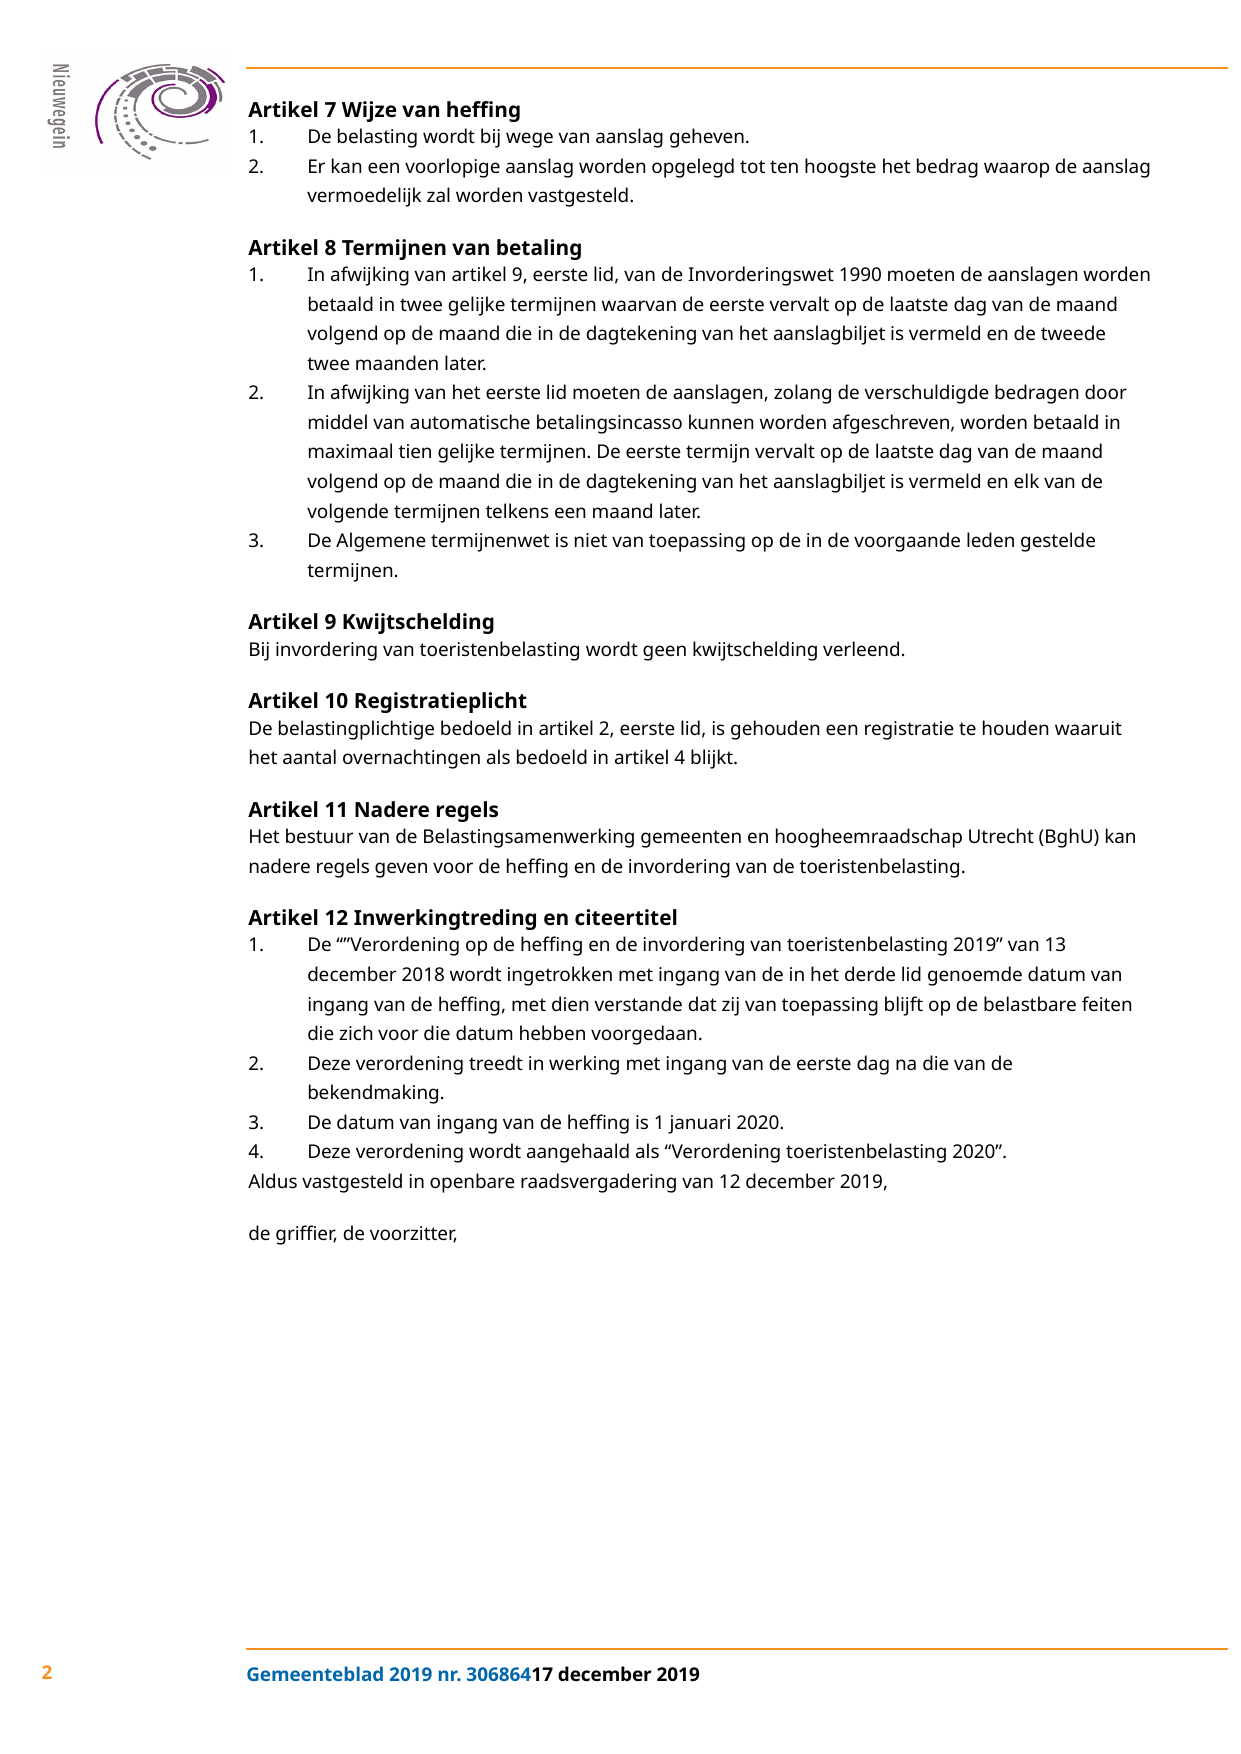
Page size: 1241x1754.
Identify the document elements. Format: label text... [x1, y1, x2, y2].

text Artikel 10 Registratieplicht [248, 686, 1152, 715]
text Artikel 9 Kwijtschelding [248, 607, 1152, 636]
list Deze verordening treedt in werking met ingang van de eerste dag na die van de bekendmaking. [248, 1050, 1152, 1105]
list In afwijking van het eerste lid moeten de aanslagen, zolang de verschuldigde bedragen door middel van automatische betalingsincasso kunnen worden afgeschreven, worden betaald in maximaal tien gelijke termijnen. De eerste termijn vervalt op de laatste dag van de maand volgend op de maand die in de dagtekening van het aanslagbiljet is vermeld en elk van de volgende termijnen telkens een maand later. [248, 379, 1152, 524]
text De belastingplichtige bedoeld in artikel 2, eerste lid, is gehouden een registratie te houden waaruit het aantal overnachtingen als bedoeld in artikel 4 blijkt. [248, 715, 1152, 770]
text Artikel 7 Wijze van heffing [248, 95, 1152, 123]
text de griffier, de voorzitter, [248, 1220, 1152, 1246]
text Artikel 8 Termijnen van betaling [248, 233, 1152, 261]
list De “”Verordening op de heffing en de invordering van toeristenbelasting 2019” van 13 december 2018 wordt ingetrokken met ingang van de in het derde lid genoemde datum van ingang van de heffing, met dien verstande dat zij van toepassing blijft op de belastbare feiten die zich voor die datum hebben voorgedaan. [248, 932, 1152, 1046]
list In afwijking van artikel 9, eerste lid, van de Invorderingswet 1990 moeten de aanslagen worden betaald in twee gelijke termijnen waarvan de eerste vervalt op de laatste dag van de maand volgend op de maand die in de dagtekening van het aanslagbiljet is vermeld en de tweede twee maanden later. [248, 261, 1152, 376]
list Er kan een voorlopige aanslag worden opgelegd tot ten hoogste het bedrag waarop de aanslag vermoedelijk zal worden vastgesteld. [248, 153, 1152, 208]
list Deze verordening wordt aangehaald als “Verordening toeristenbelasting 2020”. [248, 1139, 1152, 1164]
text Artikel 11 Nadere regels [248, 795, 1152, 823]
text Het bestuur van de Belastingsamenwerking gemeenten en hoogheemraadschap Utrecht (BghU) kan nadere regels geven voor de heffing en de invordering van de toeristenbelasting. [248, 823, 1152, 878]
text Bij invordering van toeristenbelasting wordt geen kwijtschelding verleend. [248, 636, 1152, 662]
text Aldus vastgesteld in openbare raadsvergadering van 12 december 2019, [248, 1168, 1152, 1194]
list De belasting wordt bij wege van aanslag geheven. [248, 123, 1152, 149]
list De Algemene termijnenwet is niet van toepassing op de in de voorgaande leden gestelde termijnen. [248, 527, 1152, 583]
picture [41, 47, 231, 172]
text Artikel 12 Inwerkingtreding en citeertitel [248, 903, 1152, 932]
list De datum van ingang van de heffing is 1 januari 2020. [248, 1109, 1152, 1135]
